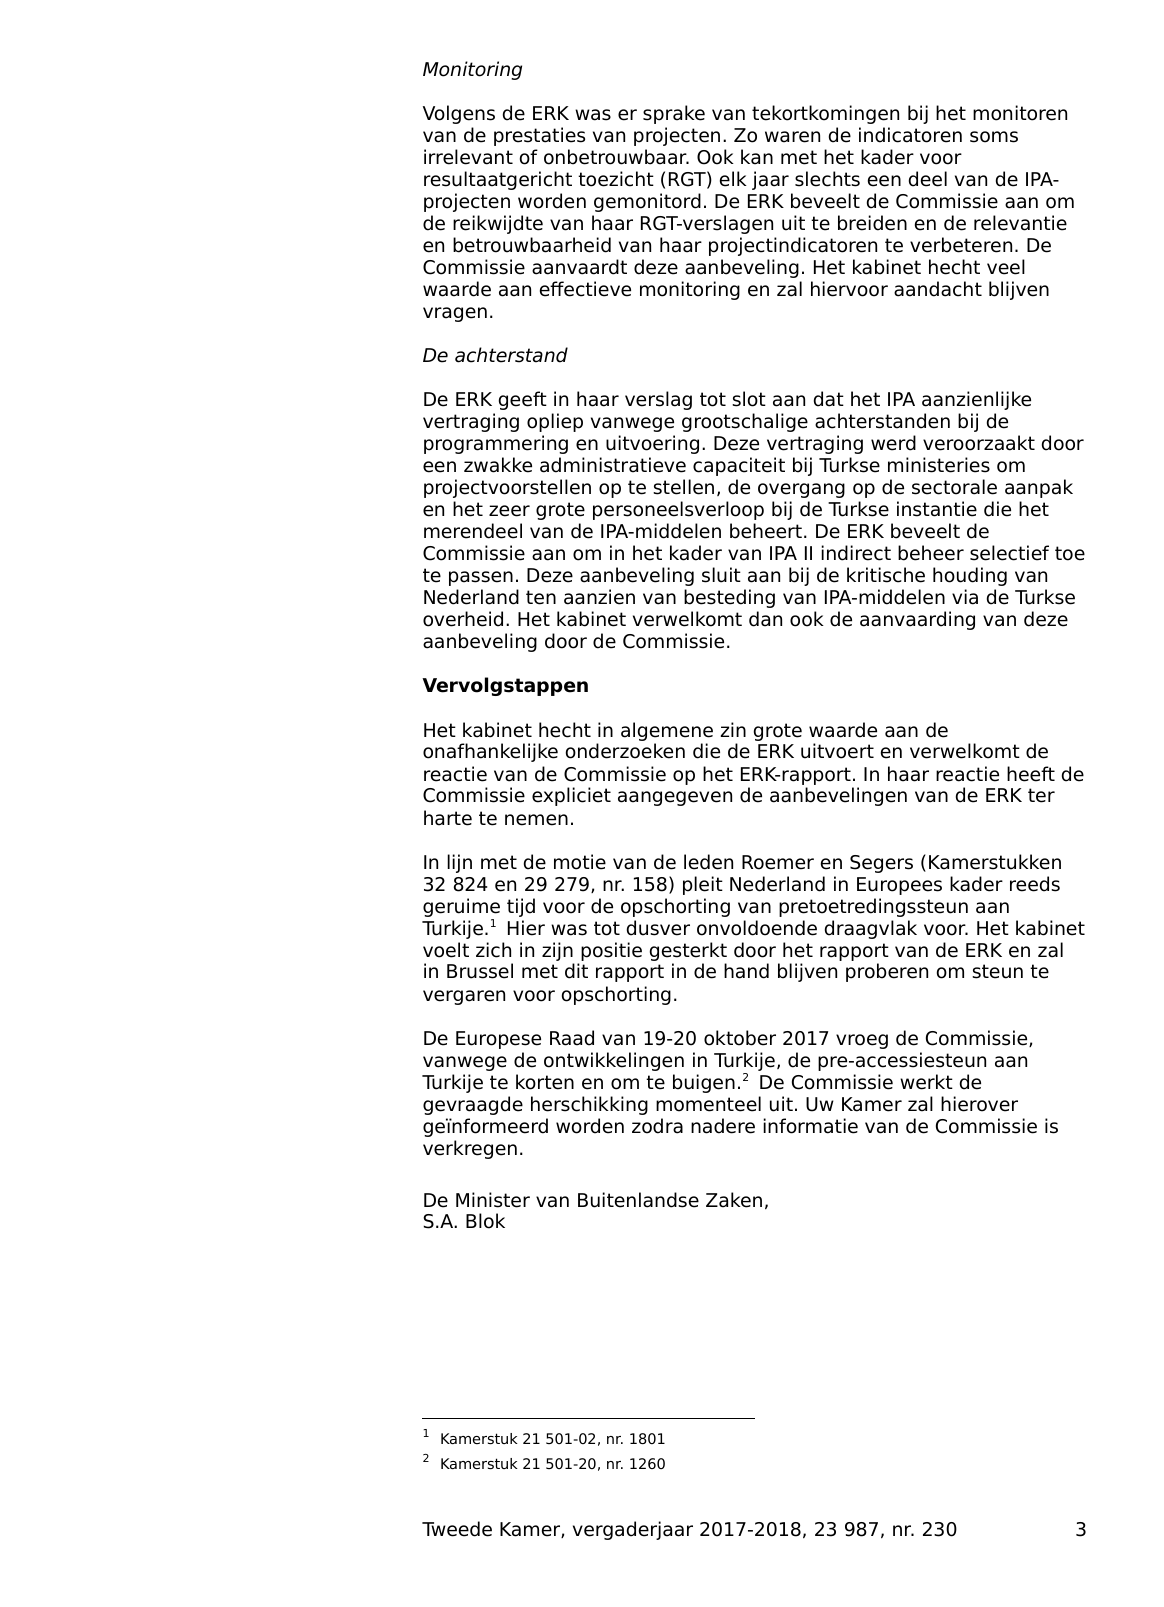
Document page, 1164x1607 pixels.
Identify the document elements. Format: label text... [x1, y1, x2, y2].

subtitle Vervolgstappen [422, 675, 1087, 697]
subtitle De achterstand [422, 345, 1087, 367]
text In lijn met de motie van de leden Roemer en Segers (Kamerstukken 32 824 en 29 279, nr. 158) pleit Nederland in Europees kader reeds geruime tijd voor de opschorting van pretoetredingssteun aan Turkije. Hier was tot dusver onvoldoende draagvlak voor. Het kabinet voelt zich in zijn positie gesterkt door het rapport van de ERK en zal in Brussel met dit rapport in de hand blijven proberen om steun te vergaren voor opschorting. [422, 852, 1087, 1005]
text De ERK geeft in haar verslag tot slot aan dat het IPA aanzienlijke vertraging opliep vanwege grootschalige achterstanden bij de programmering en uitvoering. Deze vertraging werd veroorzaakt door een zwakke administratieve capaciteit bij Turkse ministeries om projectvoorstellen op te stellen, de overgang op de sectorale aanpak en het zeer grote personeelsverloop bij de Turkse instantie die het merendeel van de IPA-middelen beheert. De ERK beveelt de Commissie aan om in het kader van IPA II indirect beheer selectief toe te passen. Deze aanbeveling sluit aan bij de kritische houding van Nederland ten aanzien van besteding van IPA-middelen via de Turkse overheid. Het kabinet verwelkomt dan ook de aanvaarding van deze aanbeveling door de Commissie. [422, 389, 1087, 653]
subtitle Monitoring [422, 59, 1087, 81]
text Kamerstuk 21 501-20, nr. 1260 [422, 1452, 1087, 1474]
text De Minister van Buitenlandse Zaken, S.A. Blok [422, 1189, 1087, 1233]
text De Europese Raad van 19-20 oktober 2017 vroeg de Commissie, vanwege de ontwikkelingen in Turkije, de pre-accessiesteun aan Turkije te korten en om te buigen. De Commissie werkt de gevraagde herschikking momenteel uit. Uw Kamer zal hierover geïnformeerd worden zodra nadere informatie van de Commissie is verkregen. [422, 1028, 1087, 1159]
text Volgens de ERK was er sprake van tekortkomingen bij het monitoren van de prestaties van projecten. Zo waren de indicatoren soms irrelevant of onbetrouwbaar. Ook kan met het kader voor resultaatgericht toezicht (RGT) elk jaar slechts een deel van de IPA-projecten worden gemonitord. De ERK beveelt de Commissie aan om de reikwijdte van haar RGT-verslagen uit te breiden en de relevantie en betrouwbaarheid van haar projectindicatoren te verbeteren. De Commissie aanvaardt deze aanbeveling. Het kabinet hecht veel waarde aan effectieve monitoring en zal hiervoor aandacht blijven vragen. [422, 103, 1087, 323]
text Kamerstuk 21 501-02, nr. 1801 [422, 1427, 1087, 1449]
text Het kabinet hecht in algemene zin grote waarde aan de onafhankelijke onderzoeken die de ERK uitvoert en verwelkomt de reactie van de Commissie op het ERK-rapport. In haar reactie heeft de Commissie expliciet aangegeven de aanbevelingen van de ERK ter harte te nemen. [422, 719, 1087, 829]
